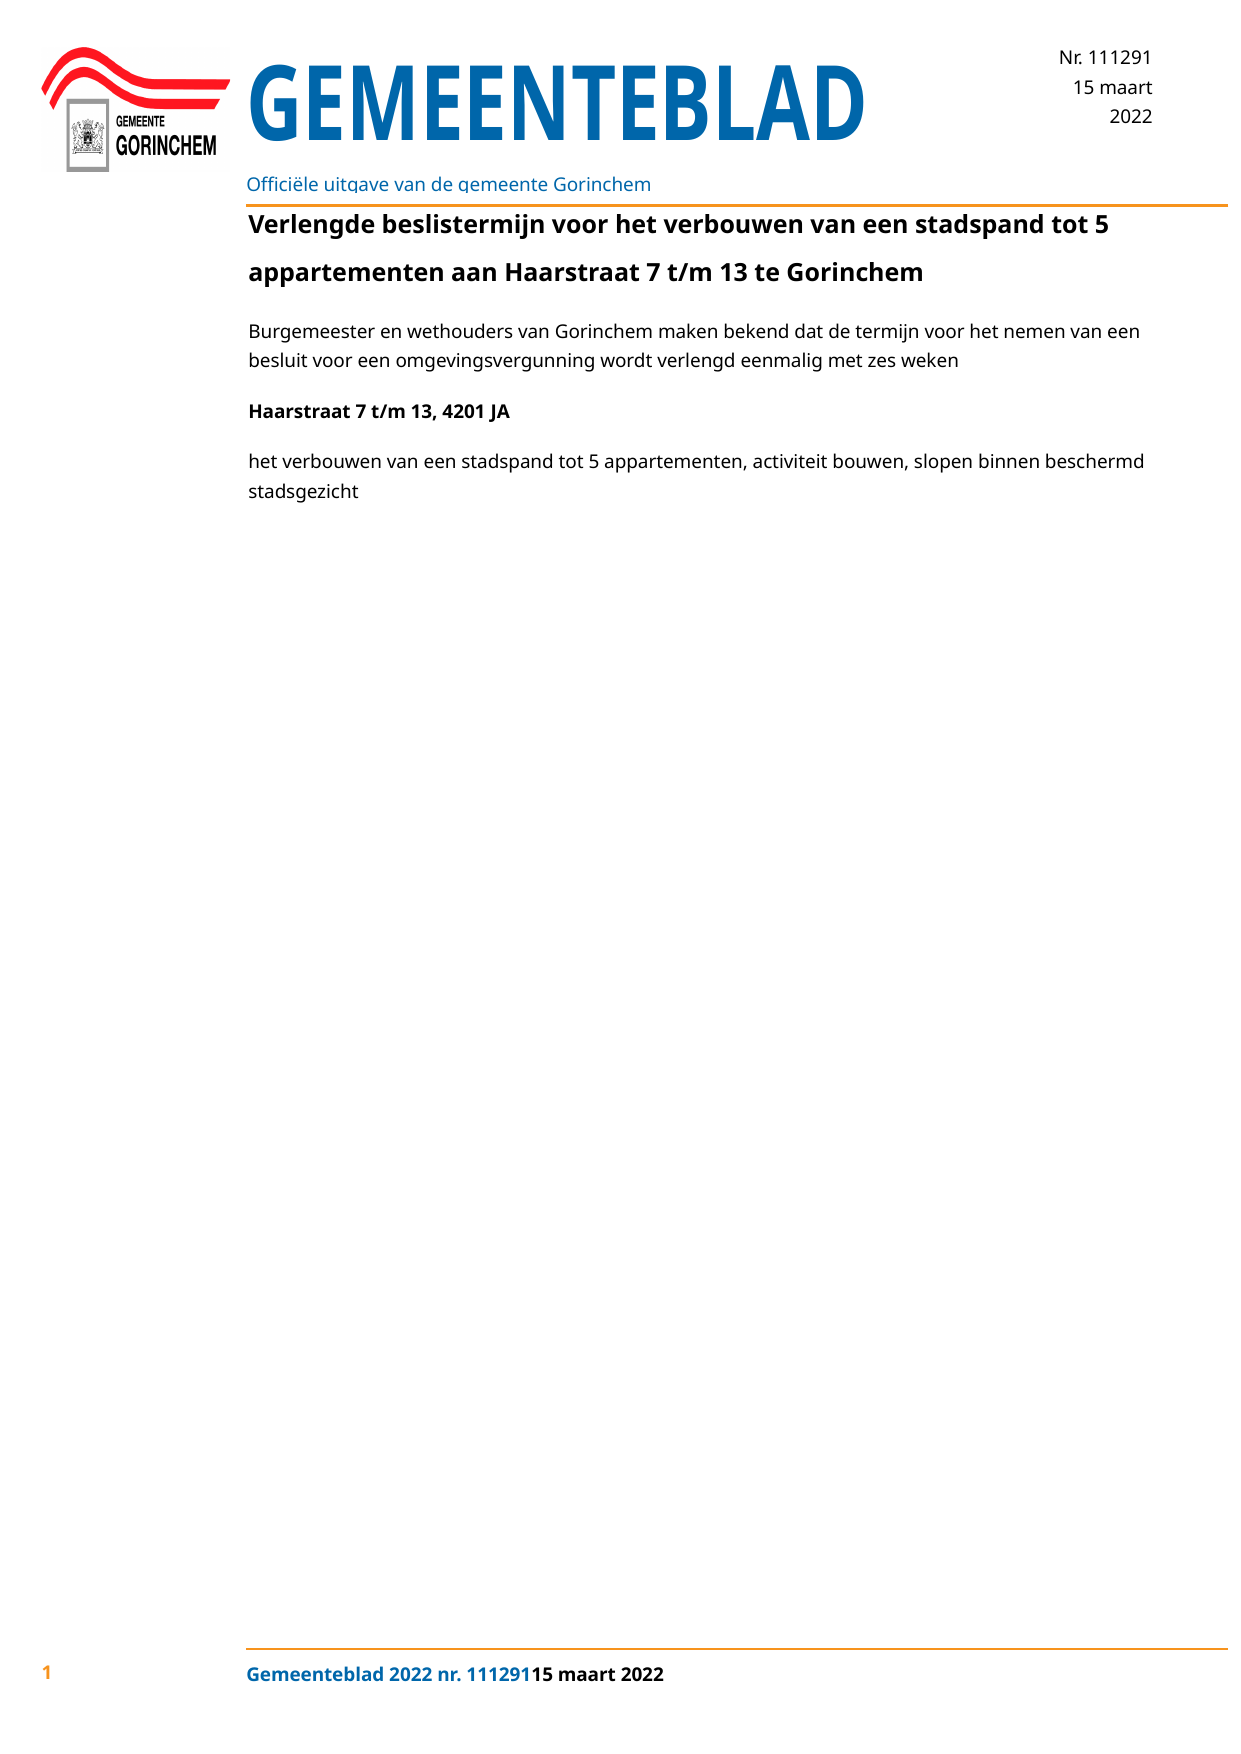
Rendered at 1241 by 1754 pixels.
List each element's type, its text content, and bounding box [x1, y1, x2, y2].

text Verlengde beslistermijn voor het verbouwen van een stadspand tot 5 appartementen aan Haarstraat 7 t/m 13 te Gorinchem [248, 207, 1152, 288]
text Burgemeester en wethouders van Gorinchem maken bekend dat de termijn voor het nemen van een besluit voor een omgevingsvergunning wordt verlengd eenmalig met zes weken [248, 318, 1152, 373]
picture [41, 47, 231, 172]
text het verbouwen van een stadspand tot 5 appartementen, activiteit bouwen, slopen binnen beschermd stadsgezicht [248, 448, 1152, 504]
text Haarstraat 7 t/m 13, 4201 JA [248, 398, 1152, 424]
